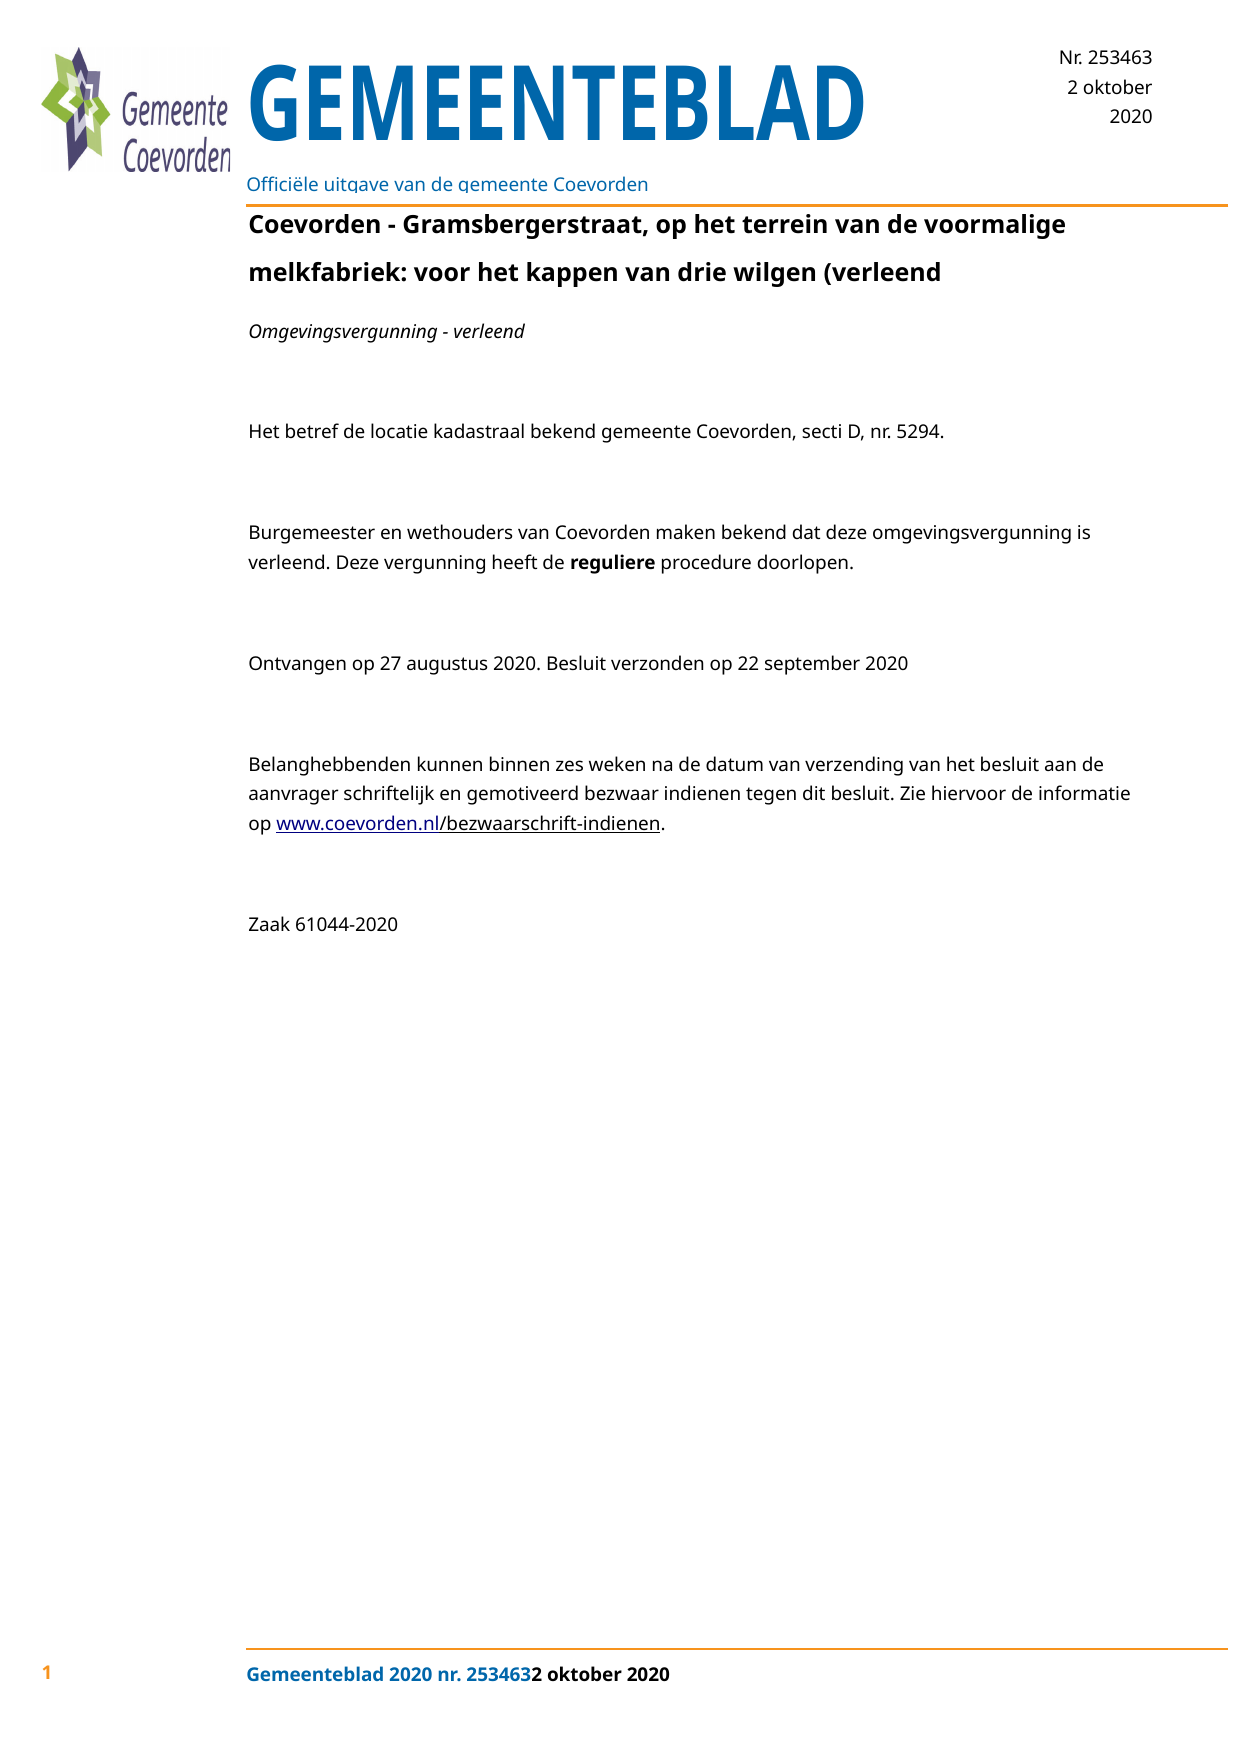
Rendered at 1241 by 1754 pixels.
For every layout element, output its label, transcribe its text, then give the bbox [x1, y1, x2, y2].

text Omgevingsvergunning - verleend [248, 318, 1152, 344]
text Ontvangen op 27 augustus 2020. Besluit verzonden op 22 september 2020 [248, 650, 1152, 676]
picture [41, 47, 231, 172]
text Burgemeester en wethouders van Coevorden maken bekend dat deze omgevingsvergunning is verleend. Deze vergunning heeft de reguliere procedure doorlopen. [248, 519, 1152, 575]
text Zaak 61044-2020 [248, 911, 1152, 937]
text Het betref de locatie kadastraal bekend gemeente Coevorden, secti D, nr. 5294. [248, 419, 1152, 444]
text Coevorden - Gramsbergerstraat, op het terrein van de voormalige melkfabriek: voor het kappen van drie wilgen (verleend [248, 207, 1152, 288]
text Belanghebbenden kunnen binnen zes weken na de datum van verzending van het besluit aan de aanvrager schriftelijk en gemotiveerd bezwaar indienen tegen dit besluit. Zie hiervoor de informatie op www.coevorden.nl/bezwaarschrift-indienen. [248, 751, 1152, 836]
